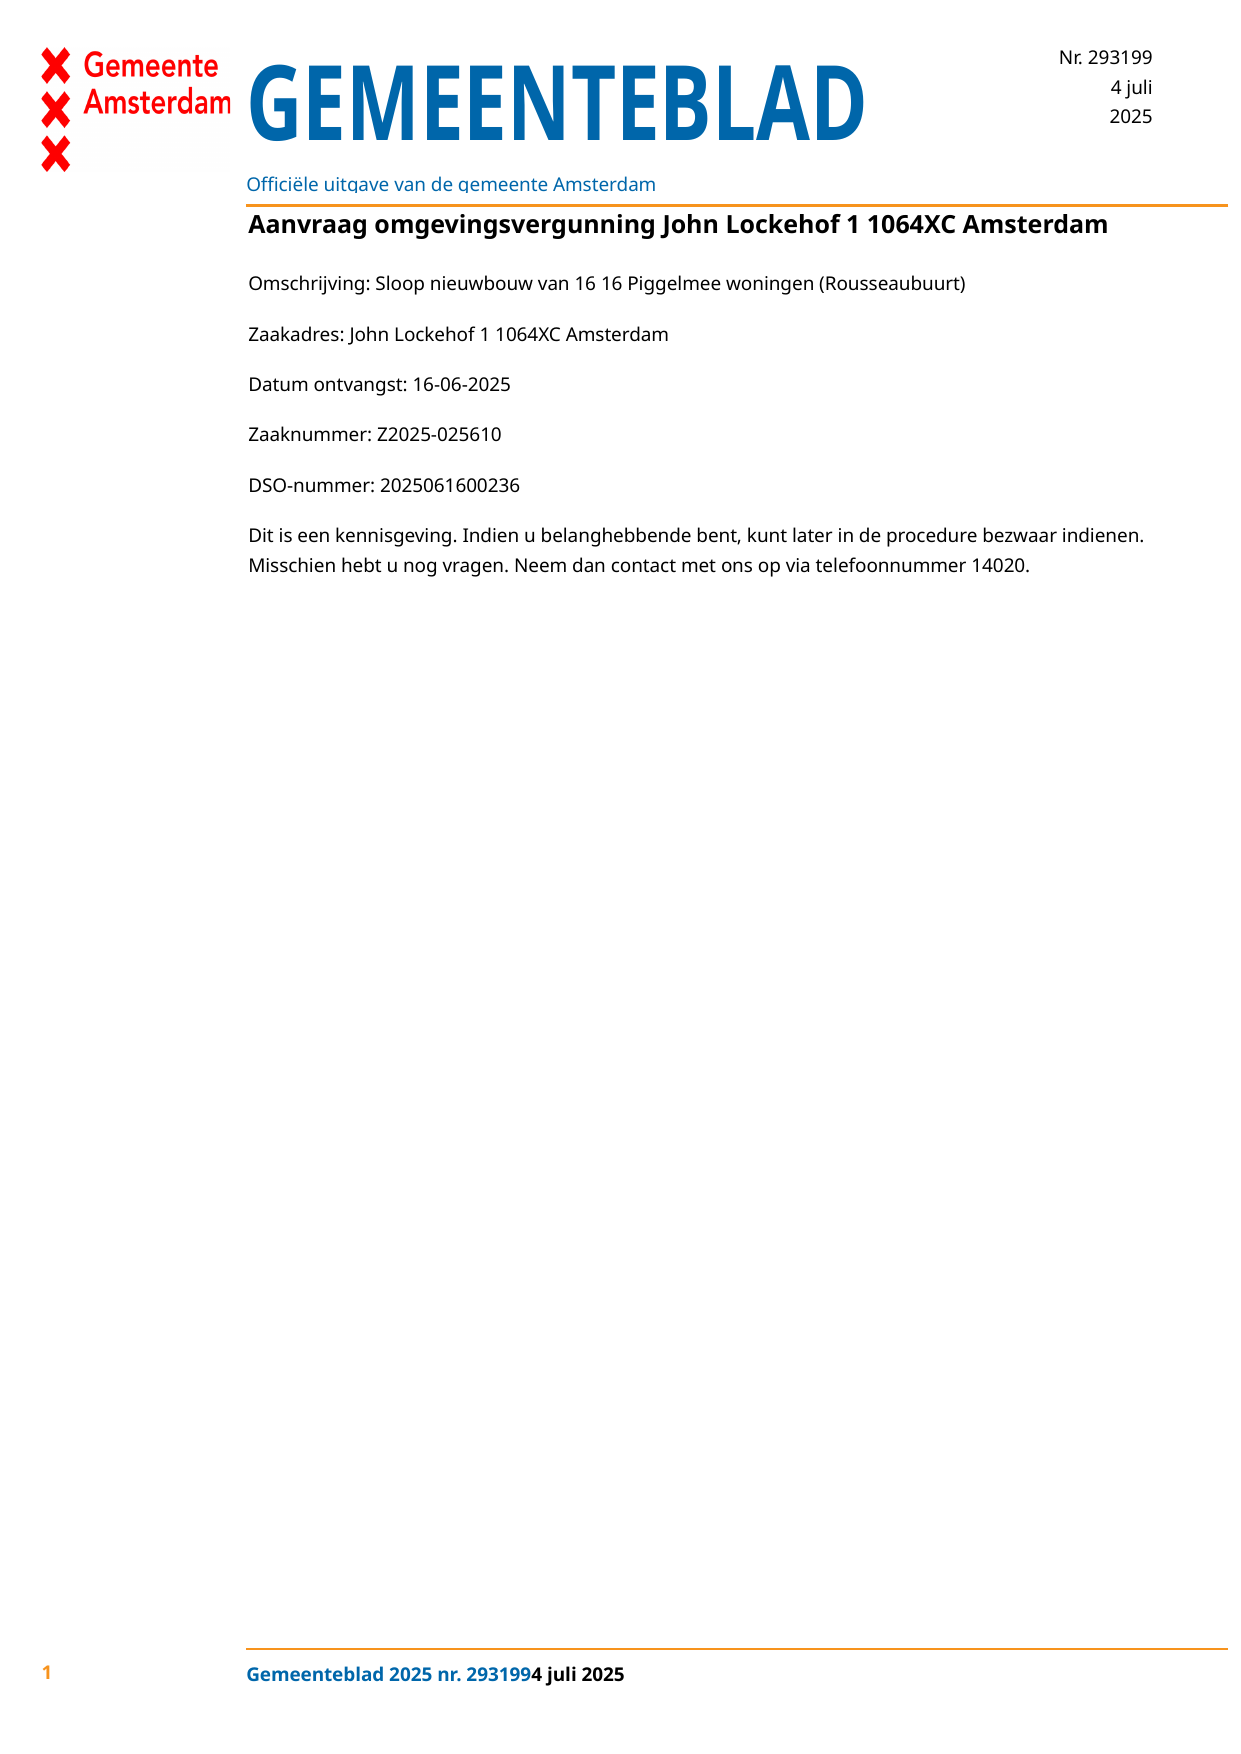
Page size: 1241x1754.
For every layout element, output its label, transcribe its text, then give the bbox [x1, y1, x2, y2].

text Dit is een kennisgeving. Indien u belanghebbende bent, kunt later in de procedure bezwaar indienen. Misschien hebt u nog vragen. Neem dan contact met ons op via telefoonnummer 14020. [248, 522, 1152, 578]
text Aanvraag omgevingsvergunning John Lockehof 1 1064XC Amsterdam [248, 207, 1152, 241]
text Zaakadres: John Lockehof 1 1064XC Amsterdam [248, 321, 1152, 346]
text Zaaknummer: Z2025-025610 [248, 422, 1152, 447]
text Omschrijving: Sloop nieuwbouw van 16 16 Piggelmee woningen (Rousseaubuurt) [248, 270, 1152, 296]
picture [41, 47, 231, 172]
text DSO-nummer: 2025061600236 [248, 472, 1152, 498]
text Datum ontvangst: 16-06-2025 [248, 371, 1152, 397]
